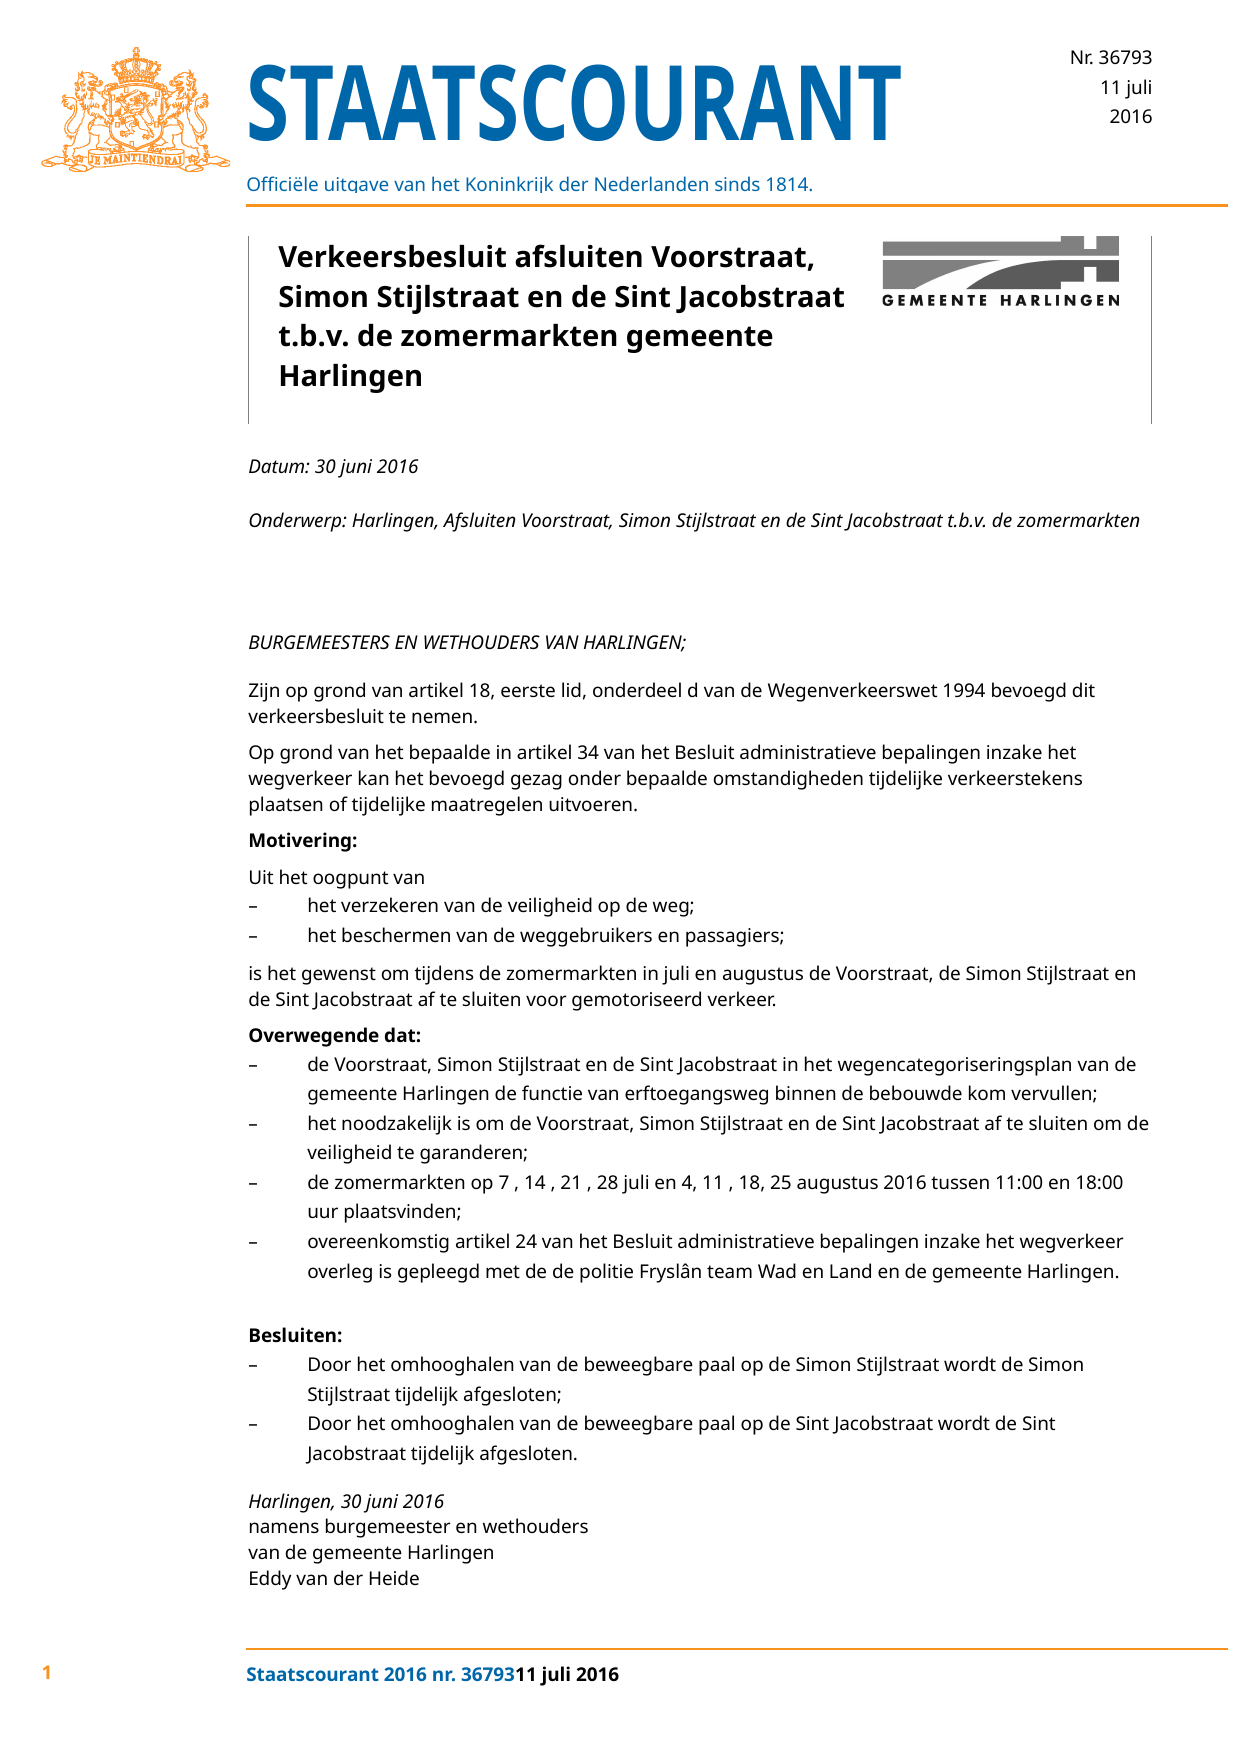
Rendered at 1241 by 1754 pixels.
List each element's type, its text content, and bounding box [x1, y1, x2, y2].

text Onderwerp: Harlingen, Afsluiten Voorstraat, Simon Stijlstraat en de Sint Jacobstraat t.b.v. de zomermarkten [248, 508, 1152, 533]
list Door het omhooghalen van de beweegbare paal op de Simon Stijlstraat wordt de Simon Stijlstraat tijdelijk afgesloten; [248, 1351, 1152, 1407]
text is het gewenst om tijdens de zomermarkten in juli en augustus de Voorstraat, de Simon Stijlstraat en de Sint Jacobstraat af te sluiten voor gemotoriseerd verkeer. [248, 960, 1152, 1012]
list de Voorstraat, Simon Stijlstraat en de Sint Jacobstraat in het wegencategoriseringsplan van de gemeente Harlingen de functie van erftoegangsweg binnen de bebouwde kom vervullen; [248, 1051, 1152, 1106]
list overeenkomstig artikel 24 van het Besluit administratieve bepalingen inzake het wegverkeer overleg is gepleegd met de de politie Fryslân team Wad en Land en de gemeente Harlingen. [248, 1228, 1152, 1284]
text Eddy van der Heide [248, 1565, 1152, 1591]
text Op grond van het bepaalde in artikel 34 van het Besluit administratieve bepalingen inzake het wegverkeer kan het bevoegd gezag onder bepaalde omstandigheden tijdelijke verkeerstekens plaatsen of tijdelijke maatregelen uitvoeren. [248, 739, 1152, 817]
text BURGEMEESTERS EN WETHOUDERS VAN HARLINGEN; [248, 629, 1152, 655]
text Uit het oogpunt van [248, 864, 1152, 890]
text Datum: 30 juni 2016 [248, 454, 1152, 479]
text Besluiten: [248, 1322, 1152, 1348]
text namens burgemeester en wethouders [248, 1514, 1152, 1539]
text Motivering: [248, 828, 1152, 853]
picture [882, 236, 1119, 306]
list de zomermarkten op 7 , 14 , 21 , 28 juli en 4, 11 , 18, 25 augustus 2016 tussen 11:00 en 18:00 uur plaatsvinden; [248, 1169, 1152, 1224]
table_header [850, 236, 1151, 424]
list het beschermen van de weggebruikers en passagiers; [248, 922, 1152, 948]
table_header Verkeersbesluit afsluiten Voorstraat, Simon Stijlstraat en de Sint Jacobstraat t.b.v. de zomermarkten gemeente Harlingen [249, 236, 850, 424]
text Zijn op grond van artikel 18, eerste lid, onderdeel d van de Wegenverkeerswet 1994 bevoegd dit verkeersbesluit te nemen. [248, 677, 1152, 728]
picture [41, 47, 231, 172]
list Door het omhooghalen van de beweegbare paal op de Sint Jacobstraat wordt de Sint Jacobstraat tijdelijk afgesloten. [248, 1411, 1152, 1466]
text Overwegende dat: [248, 1022, 1152, 1048]
list het verzekeren van de veiligheid op de weg; [248, 893, 1152, 918]
list het noodzakelijk is om de Voorstraat, Simon Stijlstraat en de Sint Jacobstraat af te sluiten om de veiligheid te garanderen; [248, 1110, 1152, 1165]
text Harlingen, 30 juni 2016 [248, 1488, 1152, 1514]
text van de gemeente Harlingen [248, 1539, 1152, 1565]
